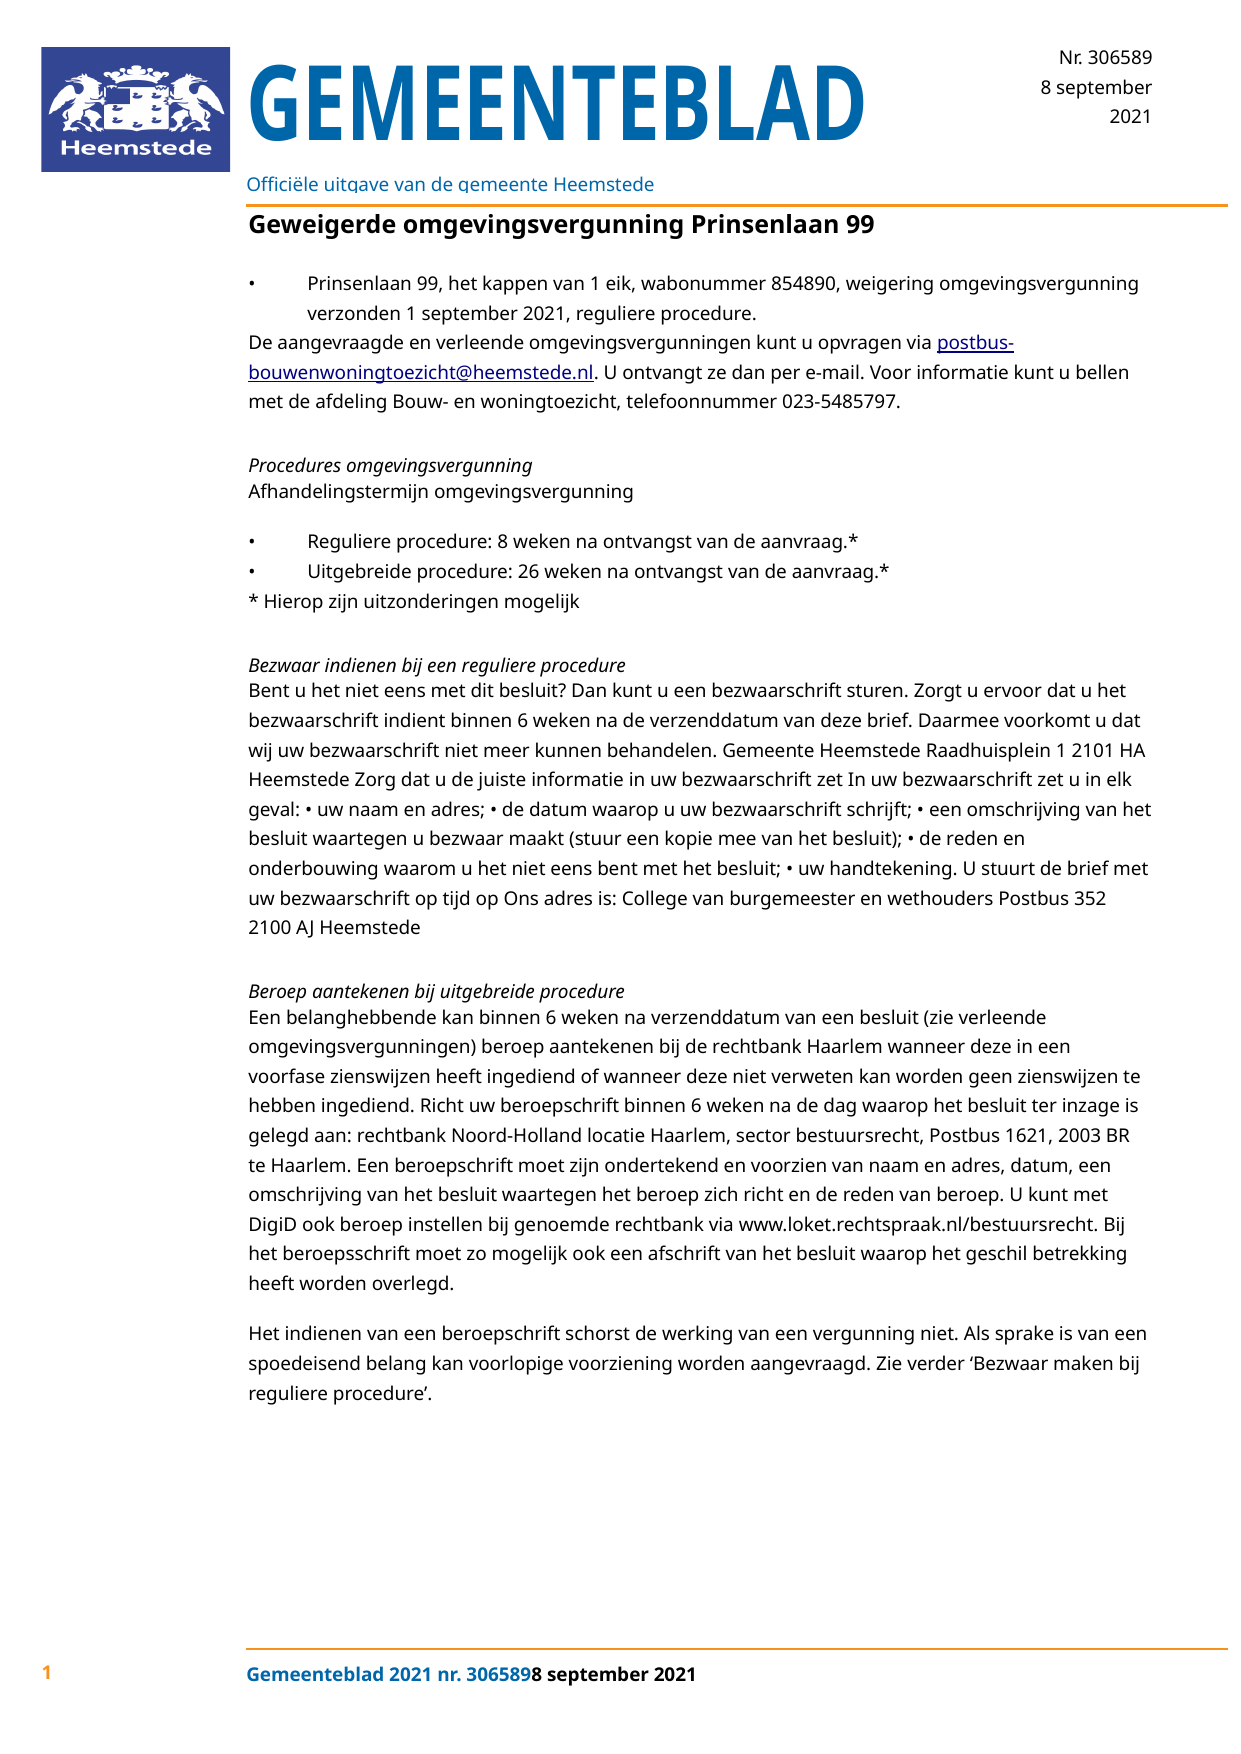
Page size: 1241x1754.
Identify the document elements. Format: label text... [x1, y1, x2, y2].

list Prinsenlaan 99, het kappen van 1 eik, wabonummer 854890, weigering omgevingsvergunning verzonden 1 september 2021, reguliere procedure. [248, 270, 1152, 326]
text Bezwaar indienen bij een reguliere procedure [248, 652, 1152, 678]
text De aangevraagde en verleende omgevingsvergunningen kunt u opvragen via postbus-bouwenwoningtoezicht@heemstede.nl. U ontvangt ze dan per e-mail. Voor informatie kunt u bellen met de afdeling Bouw- en woningtoezicht, telefoonnummer 023-5485797. [248, 329, 1152, 414]
list Uitgebreide procedure: 26 weken na ontvangst van de aanvraag.* [248, 558, 1152, 584]
text Het indienen van een beroepschrift schorst de werking van een vergunning niet. Als sprake is van een spoedeisend belang kan voorlopige voorziening worden aangevraagd. Zie verder ‘Bezwaar maken bij reguliere procedure’. [248, 1321, 1152, 1406]
text Bent u het niet eens met dit besluit? Dan kunt u een bezwaarschrift sturen. Zorgt u ervoor dat u het bezwaarschrift indient binnen 6 weken na de verzenddatum van deze brief. Daarmee voorkomt u dat wij uw bezwaarschrift niet meer kunnen behandelen. Gemeente Heemstede Raadhuisplein 1 2101 HA Heemstede Zorg dat u de juiste informatie in uw bezwaarschrift zet In uw bezwaarschrift zet u in elk geval: • uw naam en adres; • de datum waarop u uw bezwaarschrift schrijft; • een omschrijving van het besluit waartegen u bezwaar maakt (stuur een kopie mee van het besluit); • de reden en onderbouwing waarom u het niet eens bent met het besluit; • uw handtekening. U stuurt de brief met uw bezwaarschrift op tijd op Ons adres is: College van burgemeester en wethouders Postbus 352 2100 AJ Heemstede [248, 678, 1152, 940]
text Afhandelingstermijn omgevingsvergunning [248, 478, 1152, 504]
text Procedures omgevingsvergunning [248, 453, 1152, 478]
text Een belanghebbende kan binnen 6 weken na verzenddatum van een besluit (zie verleende omgevingsvergunningen) beroep aantekenen bij de rechtbank Haarlem wanneer deze in een voorfase zienswijzen heeft ingediend of wanneer deze niet verweten kan worden geen zienswijzen te hebben ingediend. Richt uw beroepschrift binnen 6 weken na de dag waarop het besluit ter inzage is gelegd aan: rechtbank Noord-Holland locatie Haarlem, sector bestuursrecht, Postbus 1621, 2003 BR te Haarlem. Een beroepschrift moet zijn ondertekend en voorzien van naam en adres, datum, een omschrijving van het besluit waartegen het beroep zich richt en de reden van beroep. U kunt met DigiD ook beroep instellen bij genoemde rechtbank via www.loket.rechtspraak.nl/bestuursrecht. Bij het beroepsschrift moet zo mogelijk ook een afschrift van het besluit waarop het geschil betrekking heeft worden overlegd. [248, 1004, 1152, 1296]
picture [41, 47, 231, 172]
text Geweigerde omgevingsvergunning Prinsenlaan 99 [248, 207, 1152, 241]
text * Hierop zijn uitzonderingen mogelijk [248, 588, 1152, 614]
text Beroep aantekenen bij uitgebreide procedure [248, 978, 1152, 1004]
list Reguliere procedure: 8 weken na ontvangst van de aanvraag.* [248, 529, 1152, 554]
